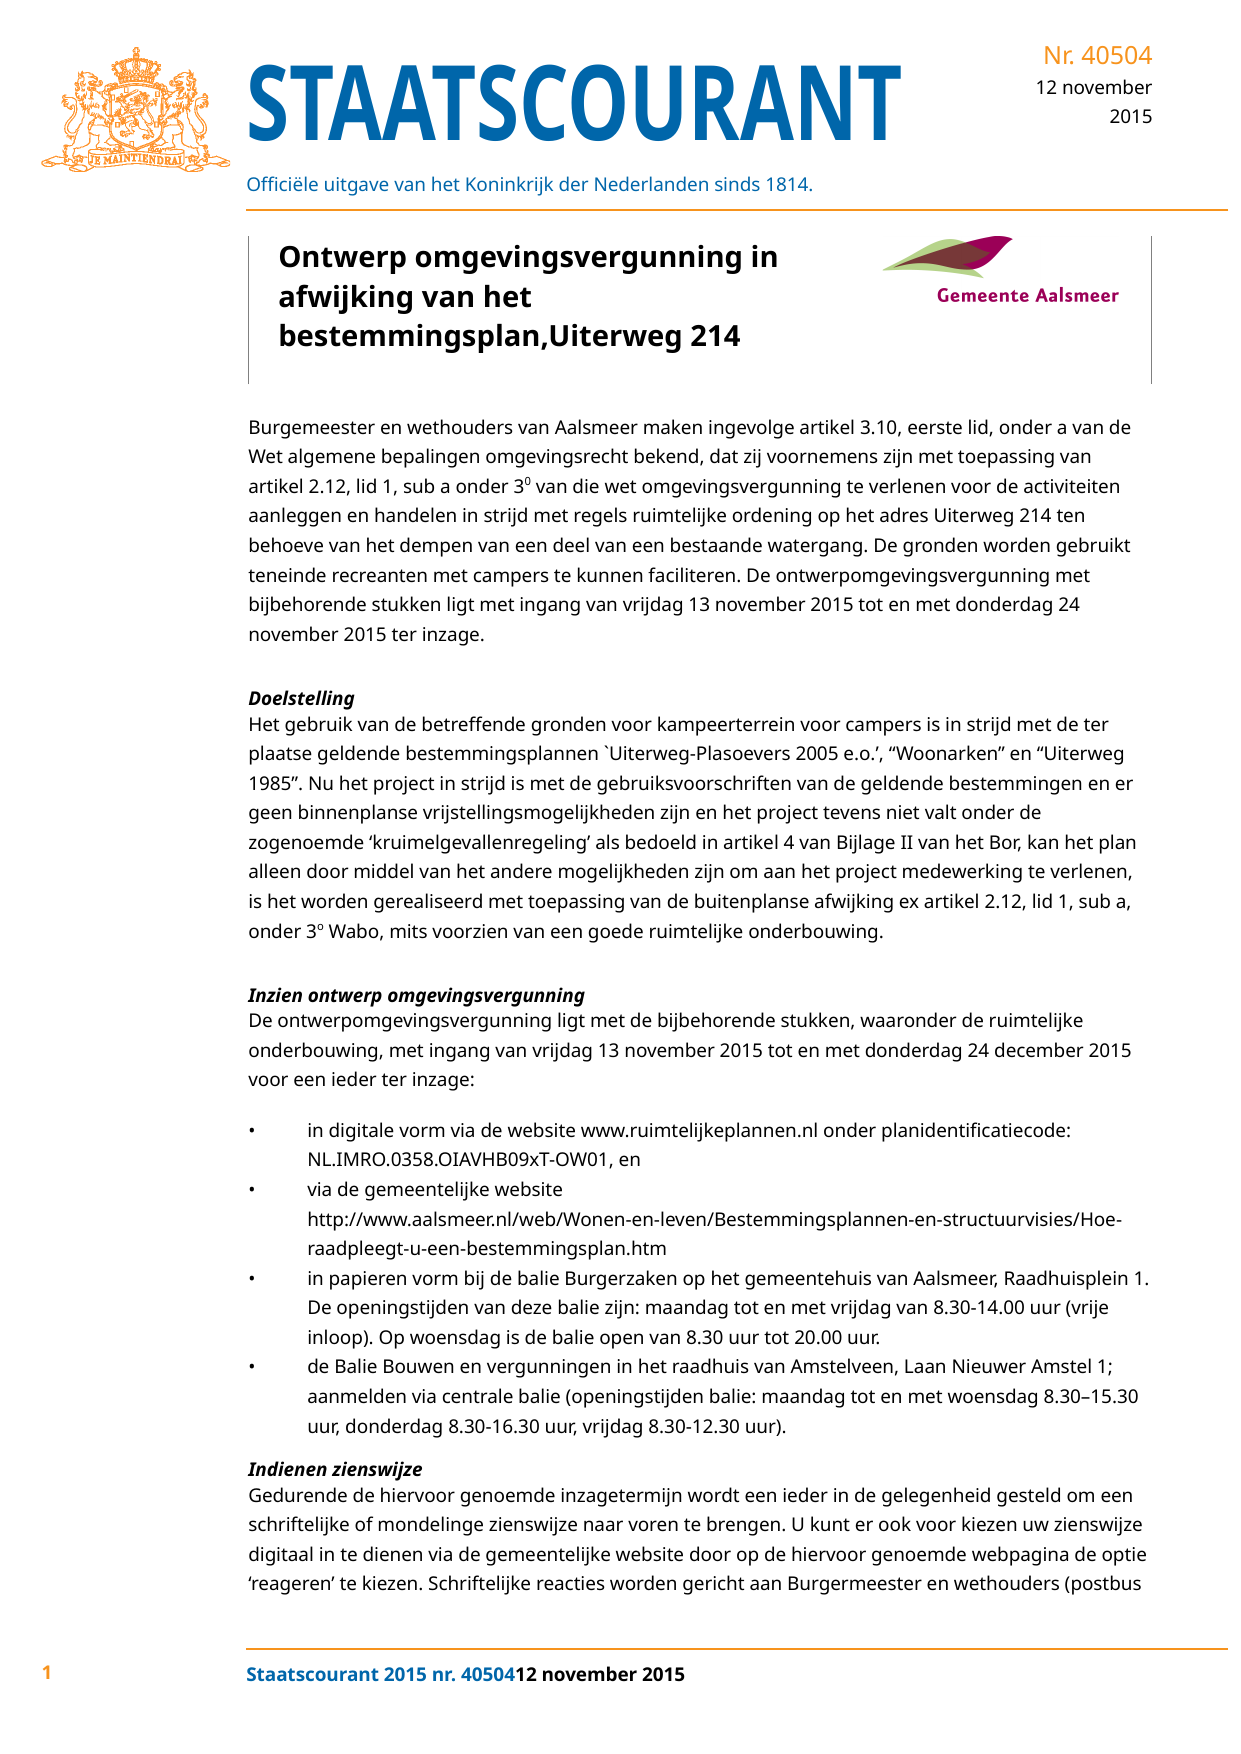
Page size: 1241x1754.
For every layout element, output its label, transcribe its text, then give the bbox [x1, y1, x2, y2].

text Indienen zienswijze [248, 1456, 1152, 1482]
text De ontwerpomgevingsvergunning ligt met de bijbehorende stukken, waaronder de ruimtelijke onderbouwing, met ingang van vrijdag 13 november 2015 tot en met donderdag 24 december 2015 voor een ieder ter inzage: [248, 1007, 1152, 1092]
list via de gemeentelijke website http://www.aalsmeer.nl/web/Wonen-en-leven/Bestemmingsplannen-en-structuurvisies/Hoe-raadpleegt-u-een-bestemmingsplan.htm [248, 1176, 1152, 1261]
table_header [850, 236, 1151, 384]
text Inzien ontwerp omgevingsvergunning [248, 982, 1152, 1007]
text Doelstelling [248, 685, 1152, 711]
list de Balie Bouwen en vergunningen in het raadhuis van Amstelveen, Laan Nieuwer Amstel 1; aanmelden via centrale balie (openingstijden balie: maandag tot en met woensdag 8.30–15.30 uur, donderdag 8.30-16.30 uur, vrijdag 8.30-12.30 uur). [248, 1354, 1152, 1439]
table_header Ontwerp omgevingsvergunning in afwijking van het bestemmingsplan,Uiterweg 214 [249, 236, 850, 384]
text Het gebruik van de betreffende gronden voor kampeerterrein voor campers is in strijd met de ter plaatse geldende bestemmingsplannen `Uiterweg-Plasoevers 2005 e.o.’, “Woonarken” en “Uiterweg 1985”. Nu het project in strijd is met de gebruiksvoorschriften van de geldende bestemmingen en er geen binnenplanse vrijstellingsmogelijkheden zijn en het project tevens niet valt onder de zogenoemde ‘kruimelgevallenregeling’ als bedoeld in artikel 4 van Bijlage II van het Bor, kan het plan alleen door middel van het andere mogelijkheden zijn om aan het project medewerking te verlenen, is het worden gerealiseerd met toepassing van de buitenplanse afwijking ex artikel 2.12, lid 1, sub a, onder 3o Wabo, mits voorzien van een goede ruimtelijke onderbouwing. [248, 711, 1152, 943]
list in digitale vorm via de website www.ruimtelijkeplannen.nl onder planidentificatiecode: NL.IMRO.0358.OIAVHB09xT-OW01, en [248, 1117, 1152, 1172]
list in papieren vorm bij de balie Burgerzaken op het gemeentehuis van Aalsmeer, Raadhuisplein 1. De openingstijden van deze balie zijn: maandag tot en met vrijdag van 8.30-14.00 uur (vrije inloop). Op woensdag is de balie open van 8.30 uur tot 20.00 uur. [248, 1265, 1152, 1350]
picture [882, 236, 1119, 302]
text Gedurende de hiervoor genoemde inzagetermijn wordt een ieder in de gelegenheid gesteld om een schriftelijke of mondelinge zienswijze naar voren te brengen. U kunt er ook voor kiezen uw zienswijze digitaal in te dienen via de gemeentelijke website door op de hiervoor genoemde webpagina de optie ‘reageren’ te kiezen. Schriftelijke reacties worden gericht aan Burgermeester en wethouders (postbus [248, 1482, 1152, 1596]
text Burgemeester en wethouders van Aalsmeer maken ingevolge artikel 3.10, eerste lid, onder a van de Wet algemene bepalingen omgevingsrecht bekend, dat zij voornemens zijn met toepassing van artikel 2.12, lid 1, sub a onder 30 van die wet omgevingsvergunning te verlenen voor de activiteiten aanleggen en handelen in strijd met regels ruimtelijke ordening op het adres Uiterweg 214 ten behoeve van het dempen van een deel van een bestaande watergang. De gronden worden gebruikt teneinde recreanten met campers te kunnen faciliteren. De ontwerpomgevingsvergunning met bijbehorende stukken ligt met ingang van vrijdag 13 november 2015 tot en met donderdag 24 november 2015 ter inzage. [248, 414, 1152, 647]
picture [41, 47, 231, 172]
